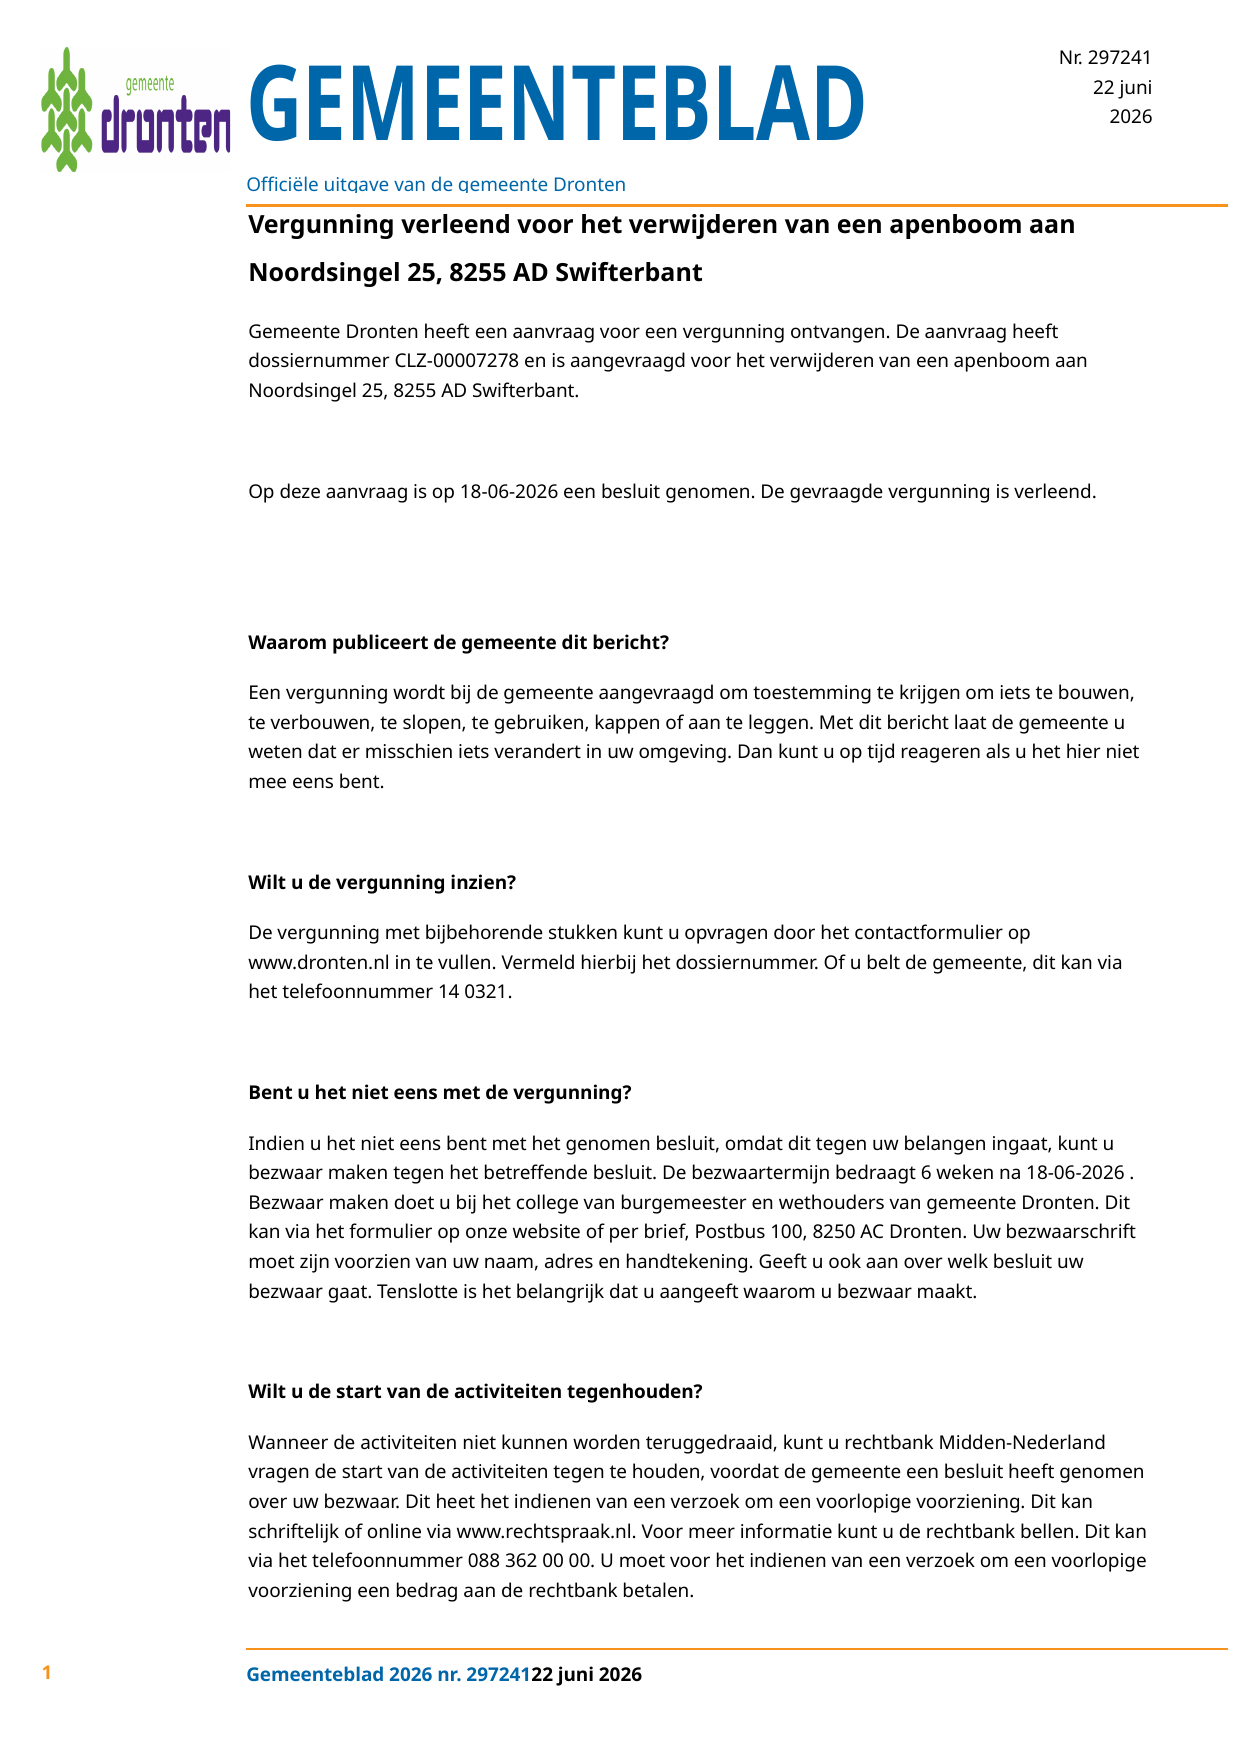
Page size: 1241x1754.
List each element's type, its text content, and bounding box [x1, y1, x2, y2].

text Vergunning verleend voor het verwijderen van een apenboom aan Noordsingel 25, 8255 AD Swifterbant [248, 207, 1152, 288]
text De vergunning met bijbehorende stukken kunt u opvragen door het contactformulier op www.dronten.nl in te vullen. Vermeld hierbij het dossiernummer. Of u belt de gemeente, dit kan via het telefoonnummer 14 0321. [248, 919, 1152, 1004]
text Wilt u de vergunning inzien? [248, 869, 1152, 895]
text Wanneer de activiteiten niet kunnen worden teruggedraaid, kunt u rechtbank Midden-Nederland vragen de start van de activiteiten tegen te houden, voordat de gemeente een besluit heeft genomen over uw bezwaar. Dit heet het indienen van een verzoek om een voorlopige voorziening. Dit kan schriftelijk of online via www.rechtspraak.nl. Voor meer informatie kunt u de rechtbank bellen. Dit kan via het telefoonnummer 088 362 00 00. U moet voor het indienen van een verzoek om een voorlopige voorziening een bedrag aan de rechtbank betalen. [248, 1429, 1152, 1603]
text Wilt u de start van de activiteiten tegenhouden? [248, 1379, 1152, 1404]
text Op deze aanvraag is op 18-06-2026 een besluit genomen. De gevraagde vergunning is verleend. [248, 478, 1152, 504]
text Waarom publiceert de gemeente dit bericht? [248, 629, 1152, 655]
text Bent u het niet eens met de vergunning? [248, 1079, 1152, 1105]
picture [41, 47, 231, 172]
text Indien u het niet eens bent met het genomen besluit, omdat dit tegen uw belangen ingaat, kunt u bezwaar maken tegen het betreffende besluit. De bezwaartermijn bedraagt 6 weken na 18-06-2026 . Bezwaar maken doet u bij het college van burgemeester en wethouders van gemeente Dronten. Dit kan via het formulier op onze website of per brief, Postbus 100, 8250 AC Dronten. Uw bezwaarschrift moet zijn voorzien van uw naam, adres en handtekening. Geeft u ook aan over welk besluit uw bezwaar gaat. Tenslotte is het belangrijk dat u aangeeft waarom u bezwaar maakt. [248, 1130, 1152, 1304]
text Een vergunning wordt bij de gemeente aangevraagd om toestemming te krijgen om iets te bouwen, te verbouwen, te slopen, te gebruiken, kappen of aan te leggen. Met dit bericht laat de gemeente u weten dat er misschien iets verandert in uw omgeving. Dan kunt u op tijd reageren als u het hier niet mee eens bent. [248, 679, 1152, 794]
text Gemeente Dronten heeft een aanvraag voor een vergunning ontvangen. De aanvraag heeft dossiernummer CLZ-00007278 en is aangevraagd voor het verwijderen van een apenboom aan Noordsingel 25, 8255 AD Swifterbant. [248, 318, 1152, 403]
